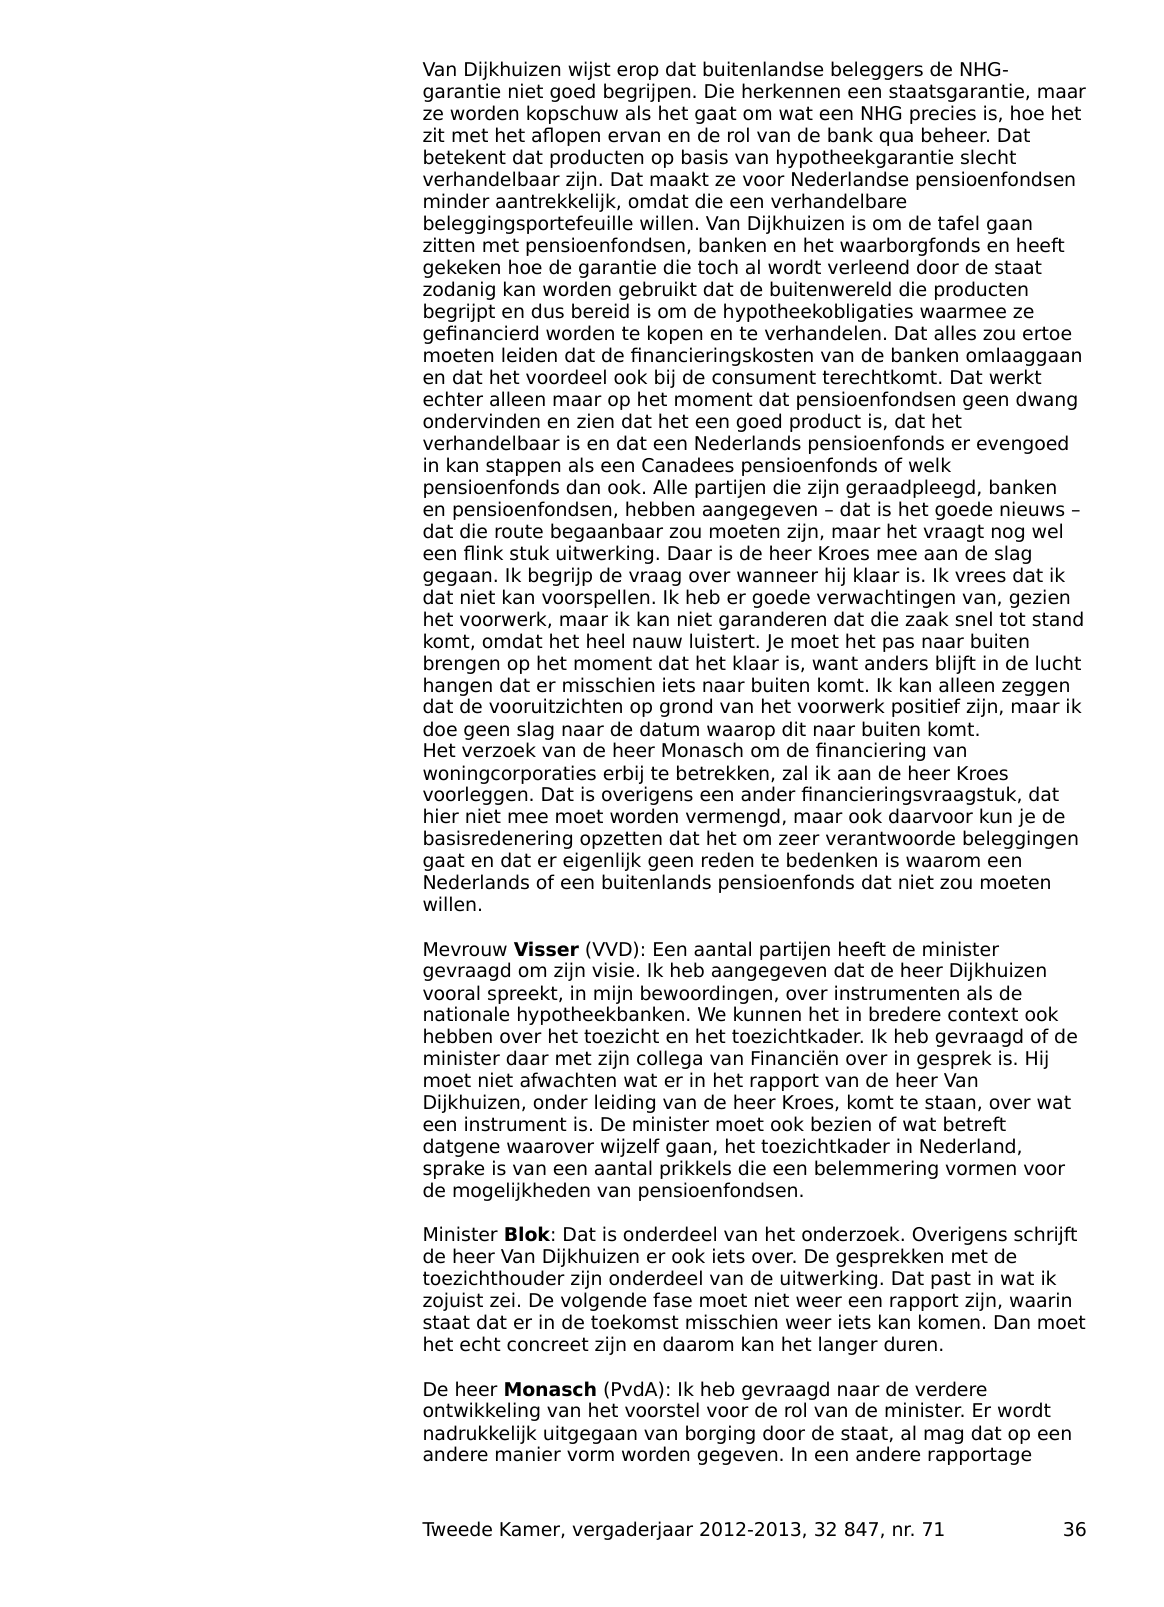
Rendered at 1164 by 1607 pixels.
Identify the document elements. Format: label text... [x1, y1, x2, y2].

text Minister Blok: Dat is onderdeel van het onderzoek. Overigens schrijft de heer Van Dijkhuizen er ook iets over. De gesprekken met de toezichthouder zijn onderdeel van de uitwerking. Dat past in wat ik zojuist zei. De volgende fase moet niet weer een rapport zijn, waarin staat dat er in de toekomst misschien weer iets kan komen. Dan moet het echt concreet zijn en daarom kan het langer duren. [422, 1224, 1087, 1356]
text Van Dijkhuizen wijst erop dat buitenlandse beleggers de NHG-garantie niet goed begrijpen. Die herkennen een staatsgarantie, maar ze worden kopschuw als het gaat om wat een NHG precies is, hoe het zit met het aflopen ervan en de rol van de bank qua beheer. Dat betekent dat producten op basis van hypotheekgarantie slecht verhandelbaar zijn. Dat maakt ze voor Nederlandse pensioenfondsen minder aantrekkelijk, omdat die een verhandelbare beleggingsportefeuille willen. Van Dijkhuizen is om de tafel gaan zitten met pensioenfondsen, banken en het waarborgfonds en heeft gekeken hoe de garantie die toch al wordt verleend door de staat zodanig kan worden gebruikt dat de buitenwereld die producten begrijpt en dus bereid is om de hypotheekobligaties waarmee ze gefinancierd worden te kopen en te verhandelen. Dat alles zou ertoe moeten leiden dat de financieringskosten van de banken omlaaggaan en dat het voordeel ook bij de consument terechtkomt. Dat werkt echter alleen maar op het moment dat pensioenfondsen geen dwang ondervinden en zien dat het een goed product is, dat het verhandelbaar is en dat een Nederlands pensioenfonds er evengoed in kan stappen als een Canadees pensioenfonds of welk pensioenfonds dan ook. Alle partijen die zijn geraadpleegd, banken en pensioenfondsen, hebben aangegeven – dat is het goede nieuws – dat die route begaanbaar zou moeten zijn, maar het vraagt nog wel een flink stuk uitwerking. Daar is de heer Kroes mee aan de slag gegaan. Ik begrijp de vraag over wanneer hij klaar is. Ik vrees dat ik dat niet kan voorspellen. Ik heb er goede verwachtingen van, gezien het voorwerk, maar ik kan niet garanderen dat die zaak snel tot stand komt, omdat het heel nauw luistert. Je moet het pas naar buiten brengen op het moment dat het klaar is, want anders blijft in de lucht hangen dat er misschien iets naar buiten komt. Ik kan alleen zeggen dat de vooruitzichten op grond van het voorwerk positief zijn, maar ik doe geen slag naar de datum waarop dit naar buiten komt. [422, 59, 1087, 740]
text Het verzoek van de heer Monasch om de financiering van woningcorporaties erbij te betrekken, zal ik aan de heer Kroes voorleggen. Dat is overigens een ander financieringsvraagstuk, dat hier niet mee moet worden vermengd, maar ook daarvoor kun je de basisredenering opzetten dat het om zeer verantwoorde beleggingen gaat en dat er eigenlijk geen reden te bedenken is waarom een Nederlands of een buitenlands pensioenfonds dat niet zou moeten willen. [422, 740, 1087, 916]
text Mevrouw Visser (VVD): Een aantal partijen heeft de minister gevraagd om zijn visie. Ik heb aangegeven dat de heer Dijkhuizen vooral spreekt, in mijn bewoordingen, over instrumenten als de nationale hypotheekbanken. We kunnen het in bredere context ook hebben over het toezicht en het toezichtkader. Ik heb gevraagd of de minister daar met zijn collega van Financiën over in gesprek is. Hij moet niet afwachten wat er in het rapport van de heer Van Dijkhuizen, onder leiding van de heer Kroes, komt te staan, over wat een instrument is. De minister moet ook bezien of wat betreft datgene waarover wijzelf gaan, het toezichtkader in Nederland, sprake is van een aantal prikkels die een belemmering vormen voor de mogelijkheden van pensioenfondsen. [422, 938, 1087, 1202]
text De heer Monasch (PvdA): Ik heb gevraagd naar de verdere ontwikkeling van het voorstel voor de rol van de minister. Er wordt nadrukkelijk uitgegaan van borging door de staat, al mag dat op een andere manier vorm worden gegeven. In een andere rapportage [422, 1378, 1087, 1466]
